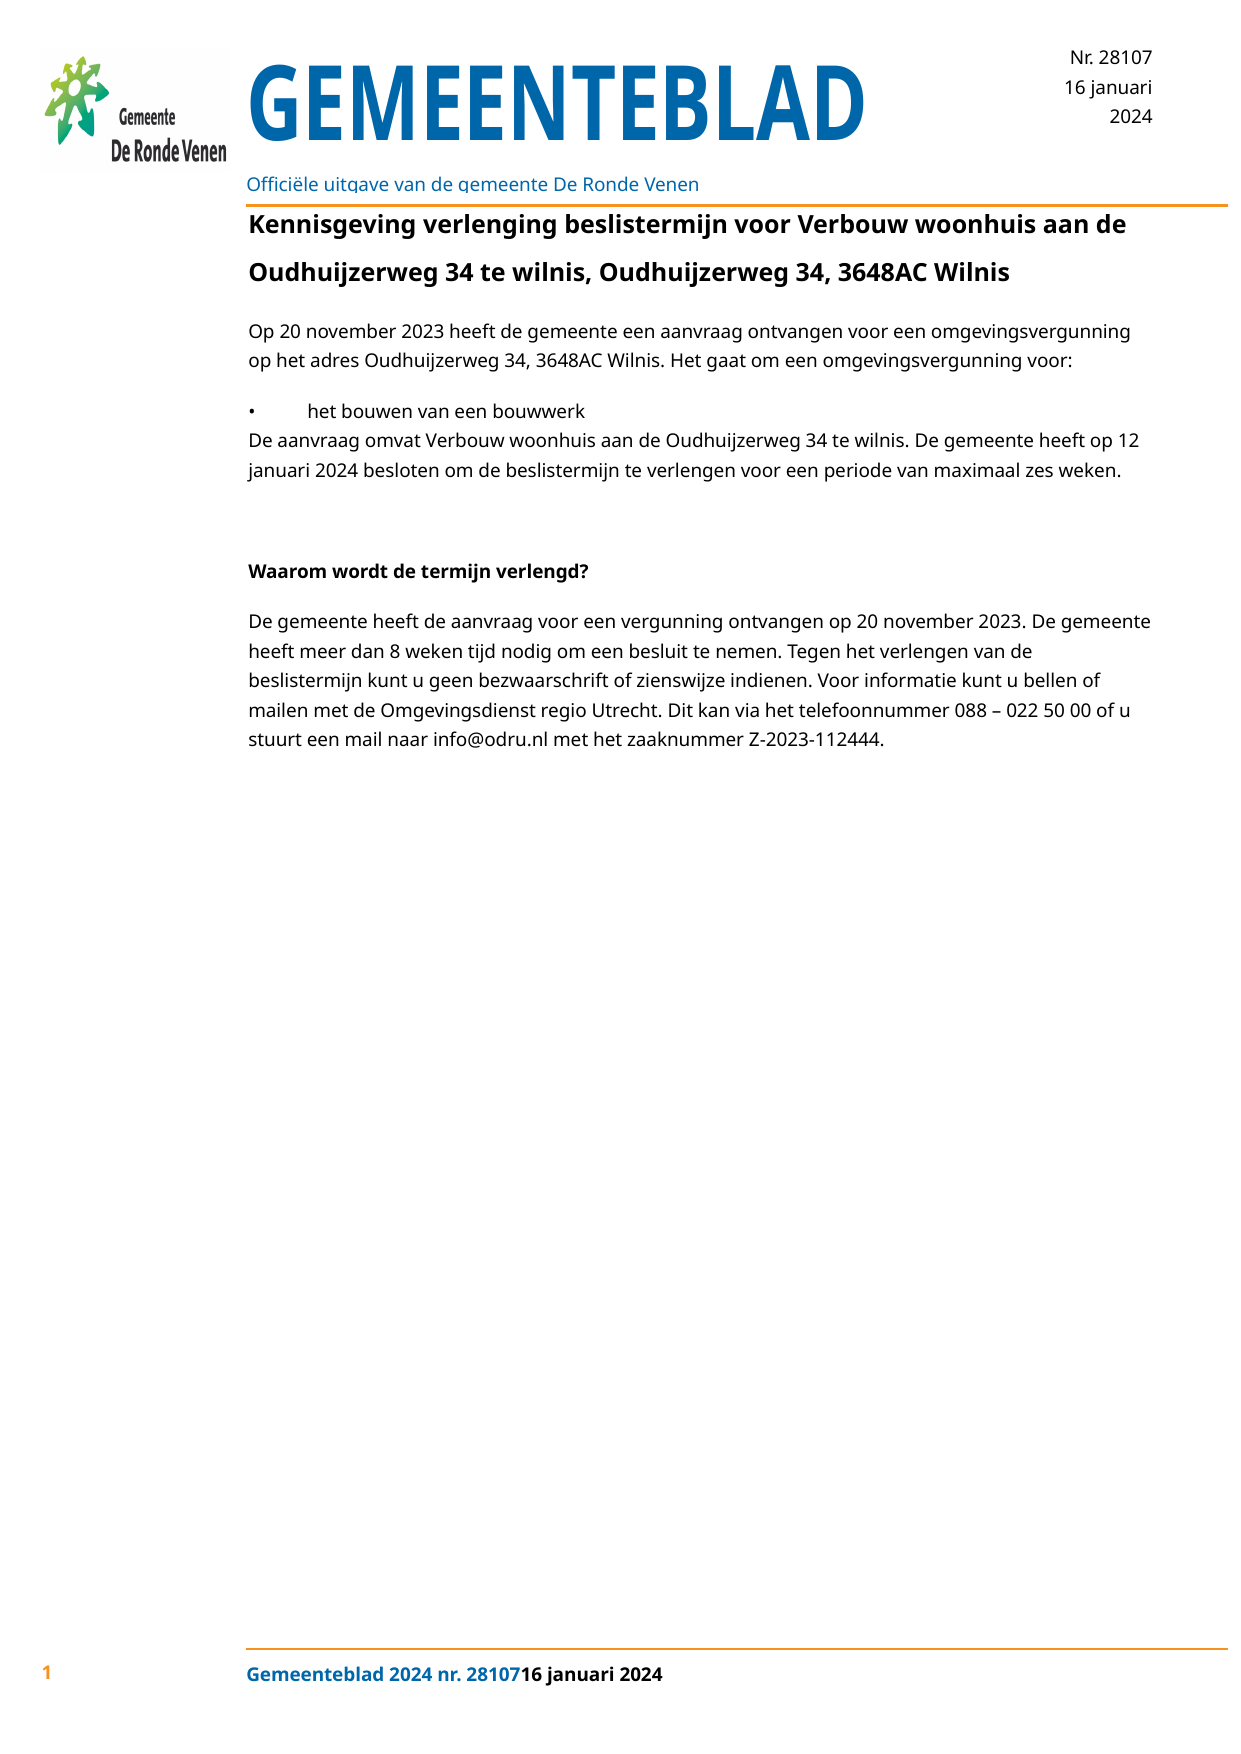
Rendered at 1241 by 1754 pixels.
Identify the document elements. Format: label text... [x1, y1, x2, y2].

text De gemeente heeft de aanvraag voor een vergunning ontvangen op 20 november 2023. De gemeente heeft meer dan 8 weken tijd nodig om een besluit te nemen. Tegen het verlengen van de beslistermijn kunt u geen bezwaarschrift of zienswijze indienen. Voor informatie kunt u bellen of mailen met de Omgevingsdienst regio Utrecht. Dit kan via het telefoonnummer 088 – 022 50 00 of u stuurt een mail naar info@odru.nl met het zaaknummer Z-2023-112444. [248, 608, 1152, 752]
text Op 20 november 2023 heeft de gemeente een aanvraag ontvangen voor een omgevingsvergunning op het adres Oudhuijzerweg 34, 3648AC Wilnis. Het gaat om een omgevingsvergunning voor: [248, 318, 1152, 373]
text Kennisgeving verlenging beslistermijn voor Verbouw woonhuis aan de Oudhuijzerweg 34 te wilnis, Oudhuijzerweg 34, 3648AC Wilnis [248, 207, 1152, 288]
list het bouwen van een bouwwerk [248, 398, 1152, 424]
picture [41, 47, 231, 172]
text Waarom wordt de termijn verlengd? [248, 558, 1152, 584]
text De aanvraag omvat Verbouw woonhuis aan de Oudhuijzerweg 34 te wilnis. De gemeente heeft op 12 januari 2024 besloten om de beslistermijn te verlengen voor een periode van maximaal zes weken. [248, 427, 1152, 483]
